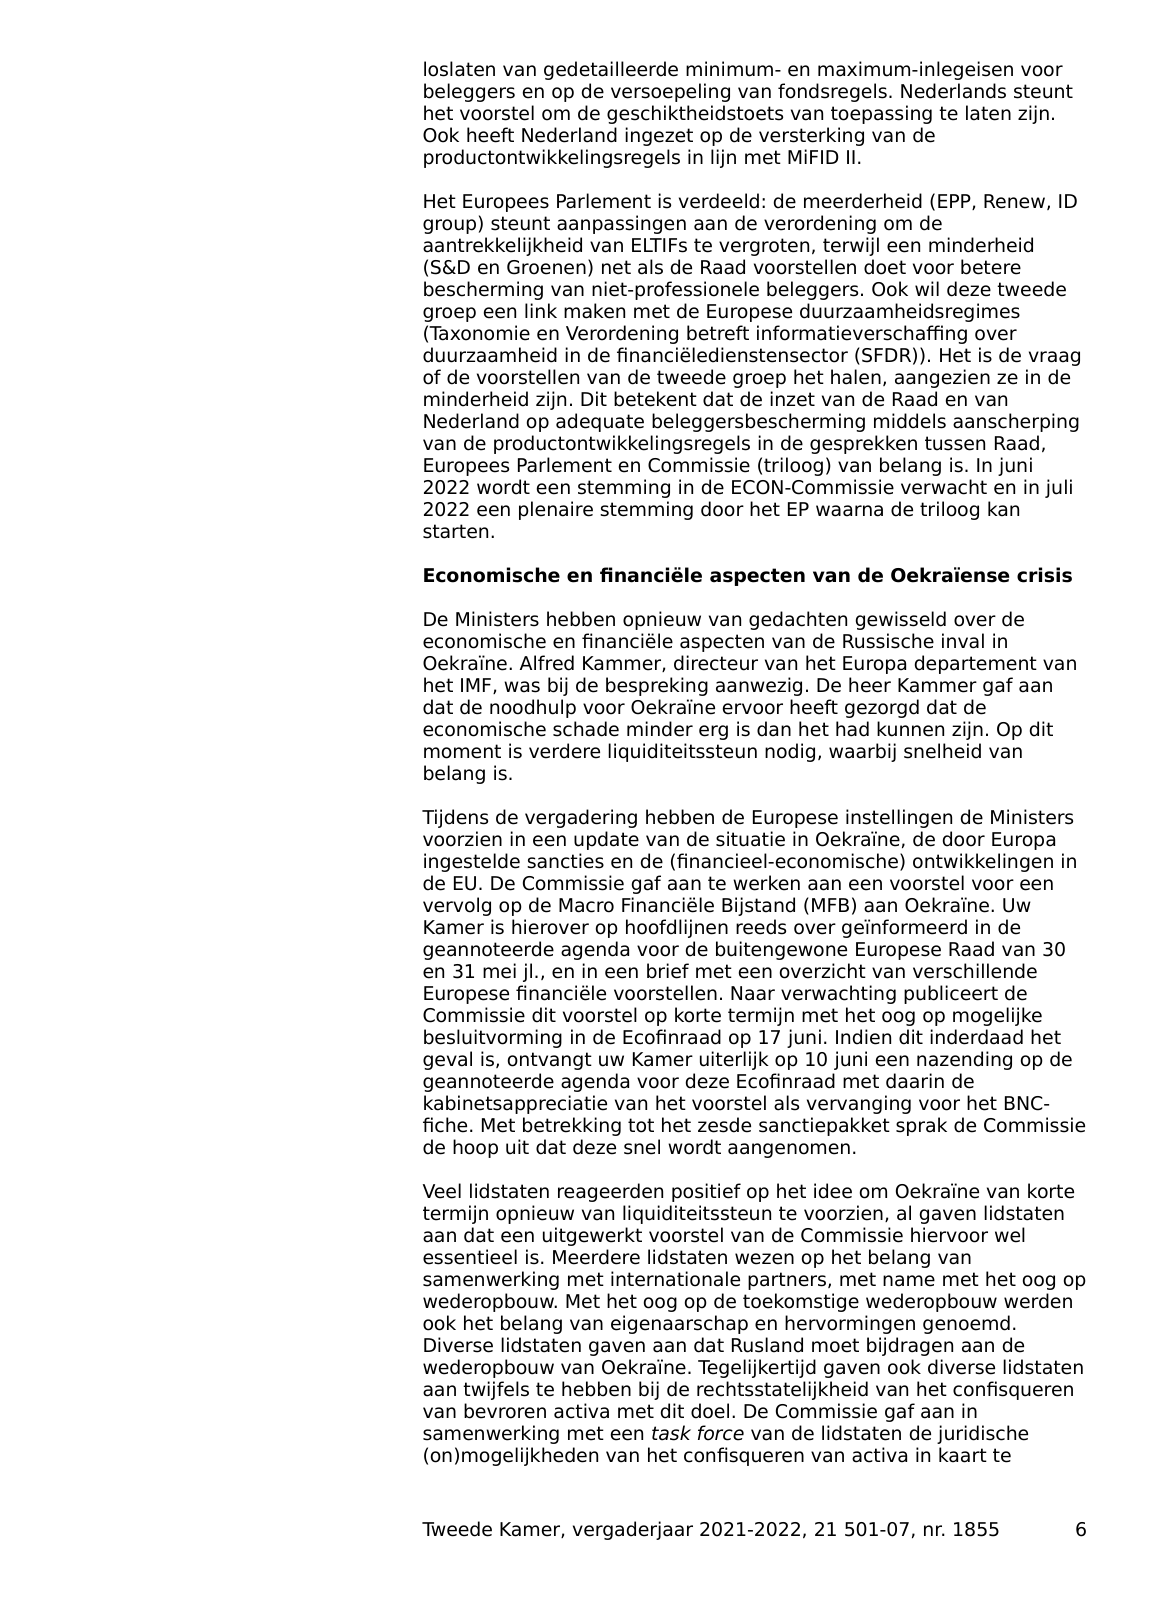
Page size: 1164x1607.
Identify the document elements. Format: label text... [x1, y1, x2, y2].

subtitle Economische en financiële aspecten van de Oekraïense crisis [422, 565, 1087, 587]
text De Ministers hebben opnieuw van gedachten gewisseld over de economische en financiële aspecten van de Russische inval in Oekraïne. Alfred Kammer, directeur van het Europa departement van het IMF, was bij de bespreking aanwezig. De heer Kammer gaf aan dat de noodhulp voor Oekraïne ervoor heeft gezorgd dat de economische schade minder erg is dan het had kunnen zijn. Op dit moment is verdere liquiditeitssteun nodig, waarbij snelheid van belang is. [422, 609, 1087, 785]
text Tijdens de vergadering hebben de Europese instellingen de Ministers voorzien in een update van de situatie in Oekraïne, de door Europa ingestelde sancties en de (financieel-economische) ontwikkelingen in de EU. De Commissie gaf aan te werken aan een voorstel voor een vervolg op de Macro Financiële Bijstand (MFB) aan Oekraïne. Uw Kamer is hierover op hoofdlijnen reeds over geïnformeerd in de geannoteerde agenda voor de buitengewone Europese Raad van 30 en 31 mei jl., en in een brief met een overzicht van verschillende Europese financiële voorstellen. Naar verwachting publiceert de Commissie dit voorstel op korte termijn met het oog op mogelijke besluitvorming in de Ecofinraad op 17 juni. Indien dit inderdaad het geval is, ontvangt uw Kamer uiterlijk op 10 juni een nazending op de geannoteerde agenda voor deze Ecofinraad met daarin de kabinetsappreciatie van het voorstel als vervanging voor het BNC-fiche. Met betrekking tot het zesde sanctiepakket sprak de Commissie de hoop uit dat deze snel wordt aangenomen. [422, 807, 1087, 1159]
text loslaten van gedetailleerde minimum- en maximum-inlegeisen voor beleggers en op de versoepeling van fondsregels. Nederlands steunt het voorstel om de geschiktheidstoets van toepassing te laten zijn. Ook heeft Nederland ingezet op de versterking van de productontwikkelingsregels in lijn met MiFID II. [422, 59, 1087, 169]
text Het Europees Parlement is verdeeld: de meerderheid (EPP, Renew, ID group) steunt aanpassingen aan de verordening om de aantrekkelijkheid van ELTIFs te vergroten, terwijl een minderheid (S&D en Groenen) net als de Raad voorstellen doet voor betere bescherming van niet-professionele beleggers. Ook wil deze tweede groep een link maken met de Europese duurzaamheidsregimes (Taxonomie en Verordening betreft informatieverschaffing over duurzaamheid in de financiëledienstensector (SFDR)). Het is de vraag of de voorstellen van de tweede groep het halen, aangezien ze in de minderheid zijn. Dit betekent dat de inzet van de Raad en van Nederland op adequate beleggersbescherming middels aanscherping van de productontwikkelingsregels in de gesprekken tussen Raad, Europees Parlement en Commissie (triloog) van belang is. In juni 2022 wordt een stemming in de ECON-Commissie verwacht en in juli 2022 een plenaire stemming door het EP waarna de triloog kan starten. [422, 191, 1087, 543]
text Veel lidstaten reageerden positief op het idee om Oekraïne van korte termijn opnieuw van liquiditeitssteun te voorzien, al gaven lidstaten aan dat een uitgewerkt voorstel van de Commissie hiervoor wel essentieel is. Meerdere lidstaten wezen op het belang van samenwerking met internationale partners, met name met het oog op wederopbouw. Met het oog op de toekomstige wederopbouw werden ook het belang van eigenaarschap en hervormingen genoemd. Diverse lidstaten gaven aan dat Rusland moet bijdragen aan de wederopbouw van Oekraïne. Tegelijkertijd gaven ook diverse lidstaten aan twijfels te hebben bij de rechtsstatelijkheid van het confisqueren van bevroren activa met dit doel. De Commissie gaf aan in samenwerking met een task force van de lidstaten de juridische (on)mogelijkheden van het confisqueren van activa in kaart te [422, 1181, 1087, 1467]
